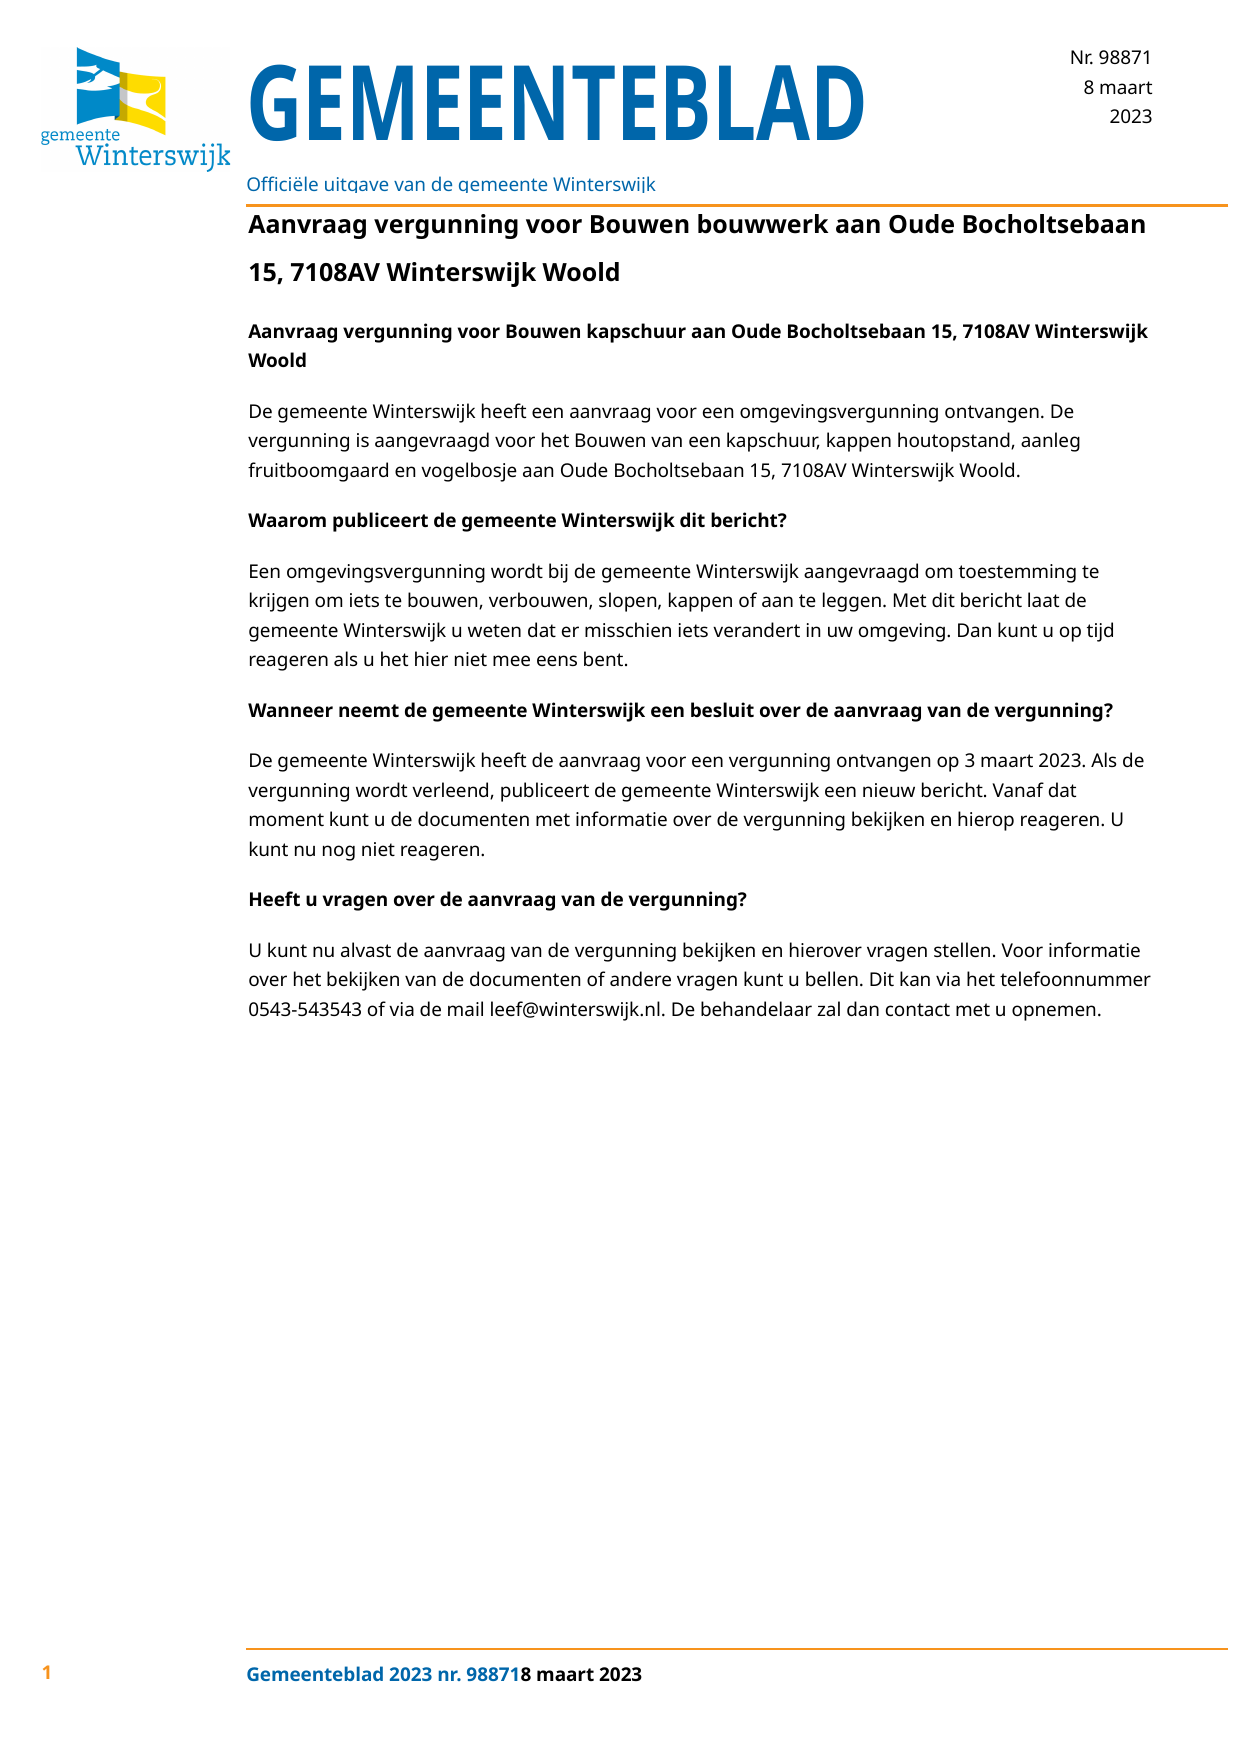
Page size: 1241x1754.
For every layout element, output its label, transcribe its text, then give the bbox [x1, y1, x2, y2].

text De gemeente Winterswijk heeft een aanvraag voor een omgevingsvergunning ontvangen. De vergunning is aangevraagd voor het Bouwen van een kapschuur, kappen houtopstand, aanleg fruitboomgaard en vogelbosje aan Oude Bocholtsebaan 15, 7108AV Winterswijk Woold. [248, 398, 1152, 483]
text De gemeente Winterswijk heeft de aanvraag voor een vergunning ontvangen op 3 maart 2023. Als de vergunning wordt verleend, publiceert de gemeente Winterswijk een nieuw bericht. Vanaf dat moment kunt u de documenten met informatie over de vergunning bekijken en hierop reageren. U kunt nu nog niet reageren. [248, 747, 1152, 862]
text Aanvraag vergunning voor Bouwen bouwwerk aan Oude Bocholtsebaan 15, 7108AV Winterswijk Woold [248, 207, 1152, 288]
text Waarom publiceert de gemeente Winterswijk dit bericht? [248, 507, 1152, 533]
text U kunt nu alvast de aanvraag van de vergunning bekijken en hierover vragen stellen. Voor informatie over het bekijken van de documenten of andere vragen kunt u bellen. Dit kan via het telefoonnummer 0543-543543 of via de mail leef@winterswijk.nl. De behandelaar zal dan contact met u opnemen. [248, 937, 1152, 1022]
text Wanneer neemt de gemeente Winterswijk een besluit over de aanvraag van de vergunning? [248, 697, 1152, 723]
picture [41, 47, 231, 172]
picture [225, 153, 231, 162]
text Een omgevingsvergunning wordt bij de gemeente Winterswijk aangevraagd om toestemming te krijgen om iets te bouwen, verbouwen, slopen, kappen of aan te leggen. Met dit bericht laat de gemeente Winterswijk u weten dat er misschien iets verandert in uw omgeving. Dan kunt u op tijd reageren als u het hier niet mee eens bent. [248, 558, 1152, 672]
text Aanvraag vergunning voor Bouwen kapschuur aan Oude Bocholtsebaan 15, 7108AV Winterswijk Woold [248, 318, 1152, 373]
text Heeft u vragen over de aanvraag van de vergunning? [248, 887, 1152, 912]
